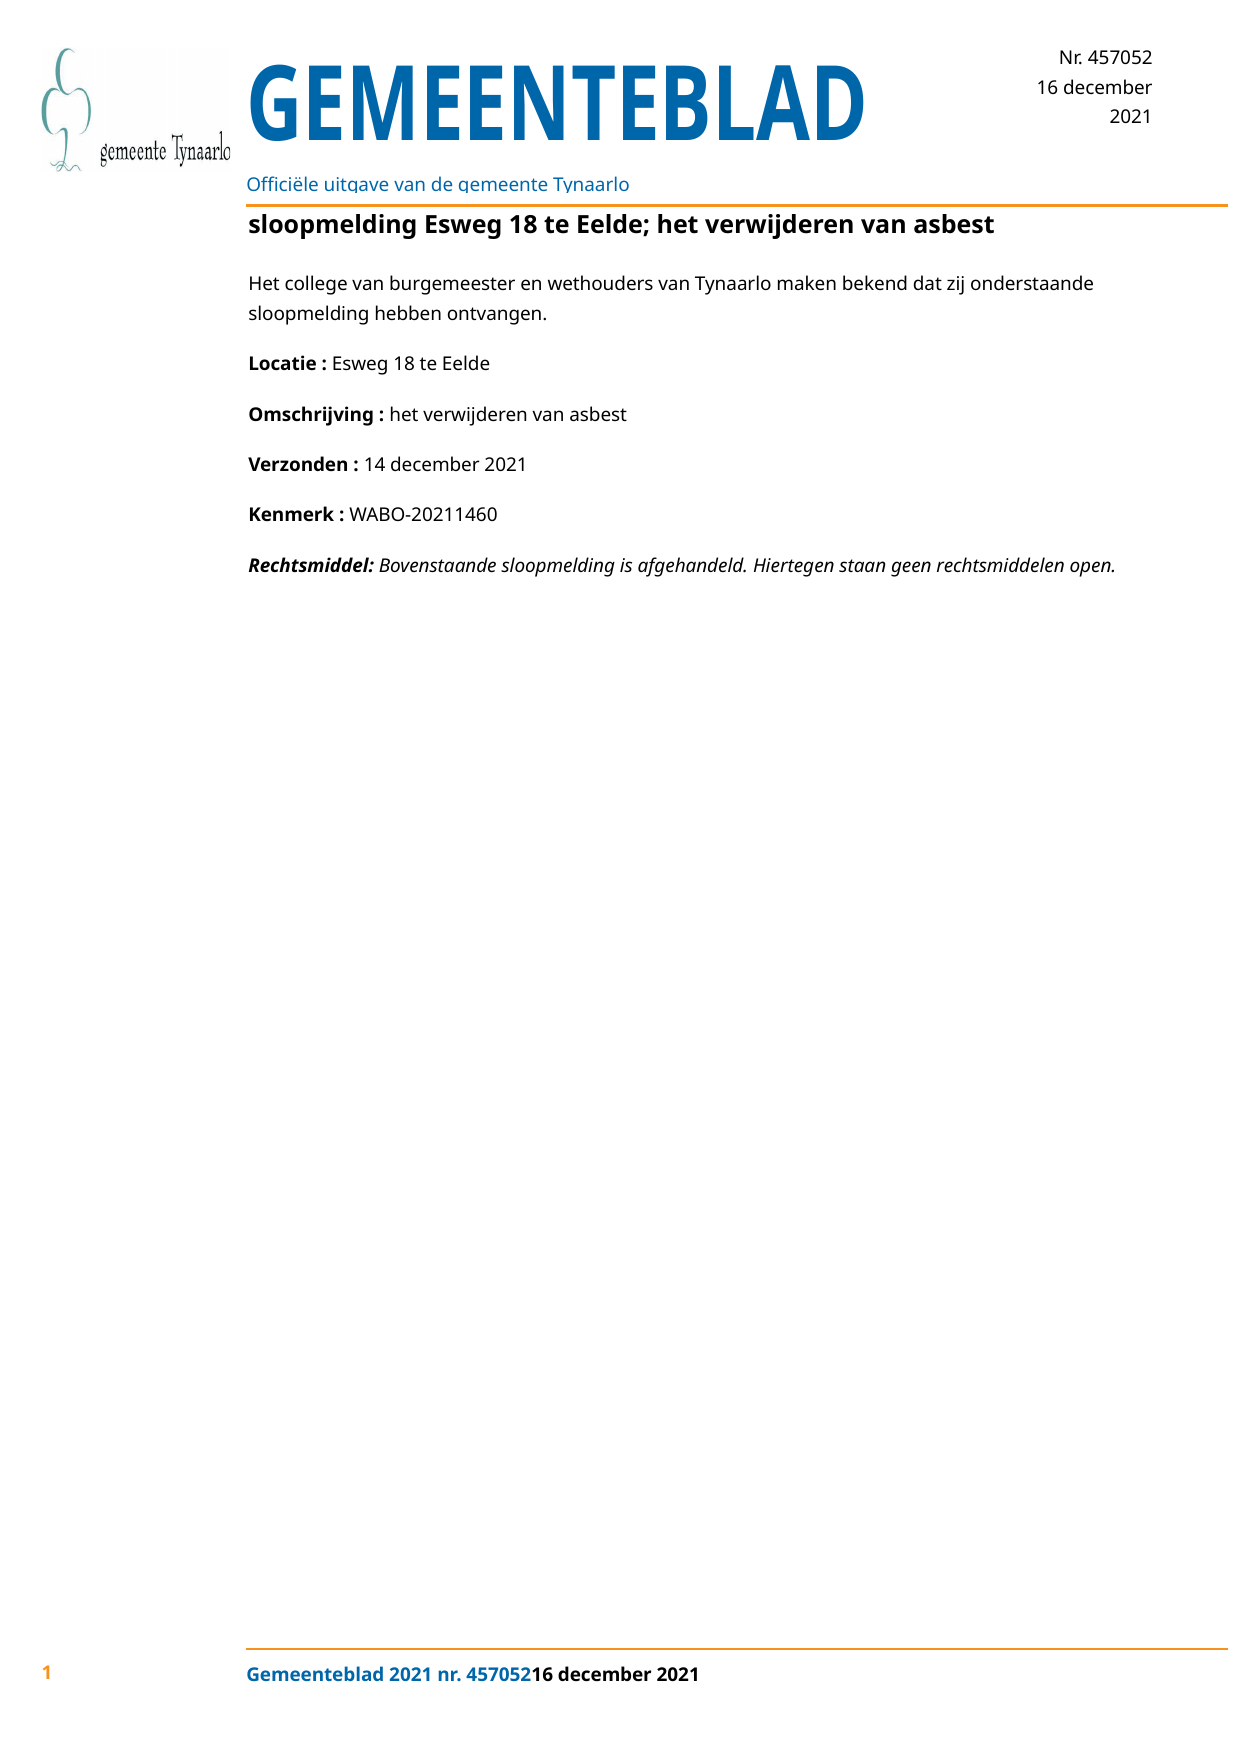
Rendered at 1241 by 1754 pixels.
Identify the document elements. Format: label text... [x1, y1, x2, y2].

text Omschrijving : het verwijderen van asbest [248, 401, 1152, 426]
text Kenmerk : WABO-20211460 [248, 502, 1152, 527]
text Verzonden : 14 december 2021 [248, 451, 1152, 477]
text sloopmelding Esweg 18 te Eelde; het verwijderen van asbest [248, 207, 1152, 241]
text Het college van burgemeester en wethouders van Tynaarlo maken bekend dat zij onderstaande sloopmelding hebben ontvangen. [248, 270, 1152, 326]
text Rechtsmiddel: Bovenstaande sloopmelding is afgehandeld. Hiertegen staan geen rechtsmiddelen open. [248, 552, 1152, 578]
text Locatie : Esweg 18 te Eelde [248, 350, 1152, 376]
picture [41, 47, 231, 172]
